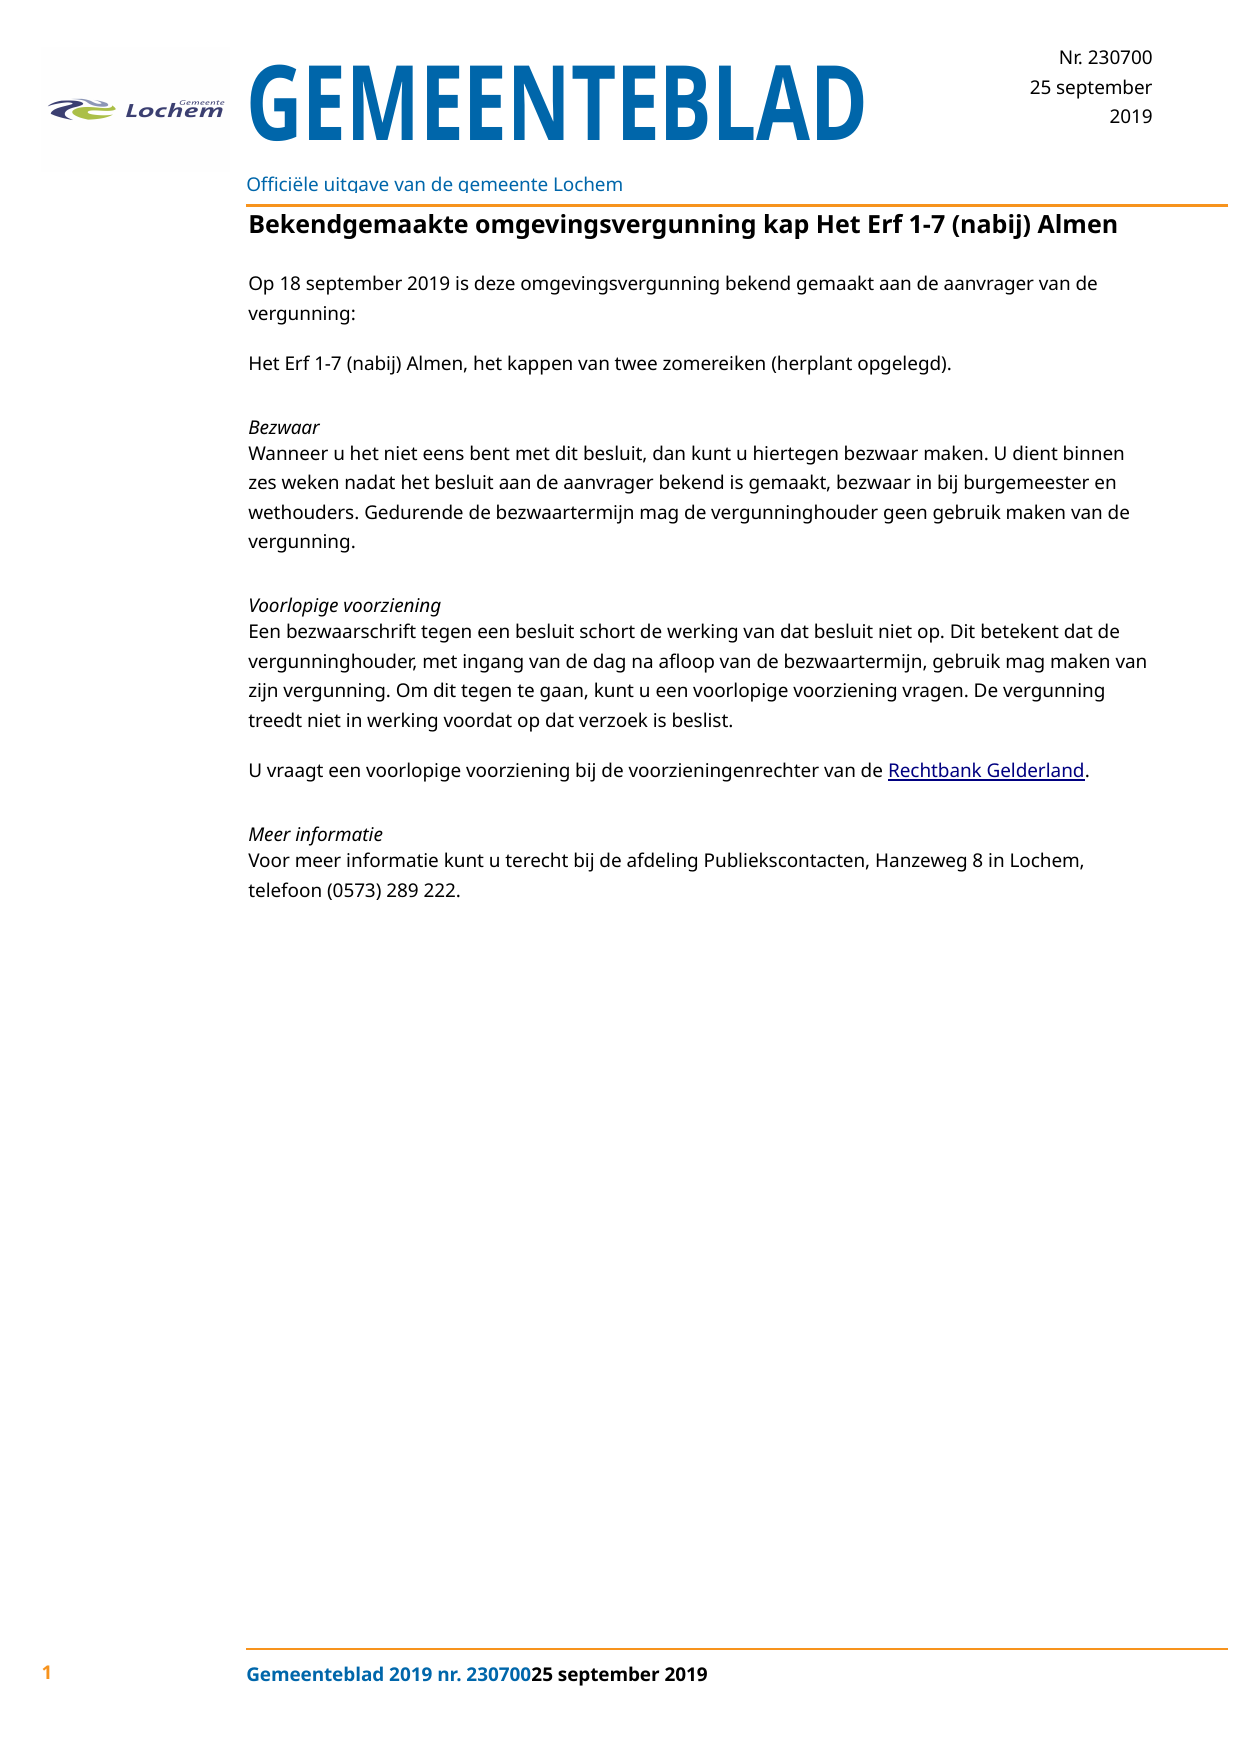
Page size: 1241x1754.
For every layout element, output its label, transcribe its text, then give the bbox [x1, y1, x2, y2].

text Bekendgemaakte omgevingsvergunning kap Het Erf 1-7 (nabij) Almen [248, 207, 1152, 241]
text Het Erf 1-7 (nabij) Almen, het kappen van twee zomereiken (herplant opgelegd). [248, 350, 1152, 376]
text Een bezwaarschrift tegen een besluit schort de werking van dat besluit niet op. Dit betekent dat de vergunninghouder, met ingang van de dag na afloop van de bezwaartermijn, gebruik mag maken van zijn vergunning. Om dit tegen te gaan, kunt u een voorlopige voorziening vragen. De vergunning treedt niet in werking voordat op dat verzoek is beslist. [248, 618, 1152, 733]
text U vraagt een voorlopige voorziening bij de voorzieningenrechter van de Rechtbank Gelderland. [248, 758, 1152, 783]
text Voorlopige voorziening [248, 593, 1152, 618]
text Wanneer u het niet eens bent met dit besluit, dan kunt u hiertegen bezwaar maken. U dient binnen zes weken nadat het besluit aan de aanvrager bekend is gemaakt, bezwaar in bij burgemeester en wethouders. Gedurende de bezwaartermijn mag de vergunninghouder geen gebruik maken van de vergunning. [248, 440, 1152, 554]
text Meer informatie [248, 822, 1152, 847]
text Bezwaar [248, 414, 1152, 440]
text Op 18 september 2019 is deze omgevingsvergunning bekend gemaakt aan de aanvrager van de vergunning: [248, 270, 1152, 326]
picture [41, 47, 231, 172]
text Voor meer informatie kunt u terecht bij de afdeling Publiekscontacten, Hanzeweg 8 in Lochem, telefoon (0573) 289 222. [248, 847, 1152, 903]
